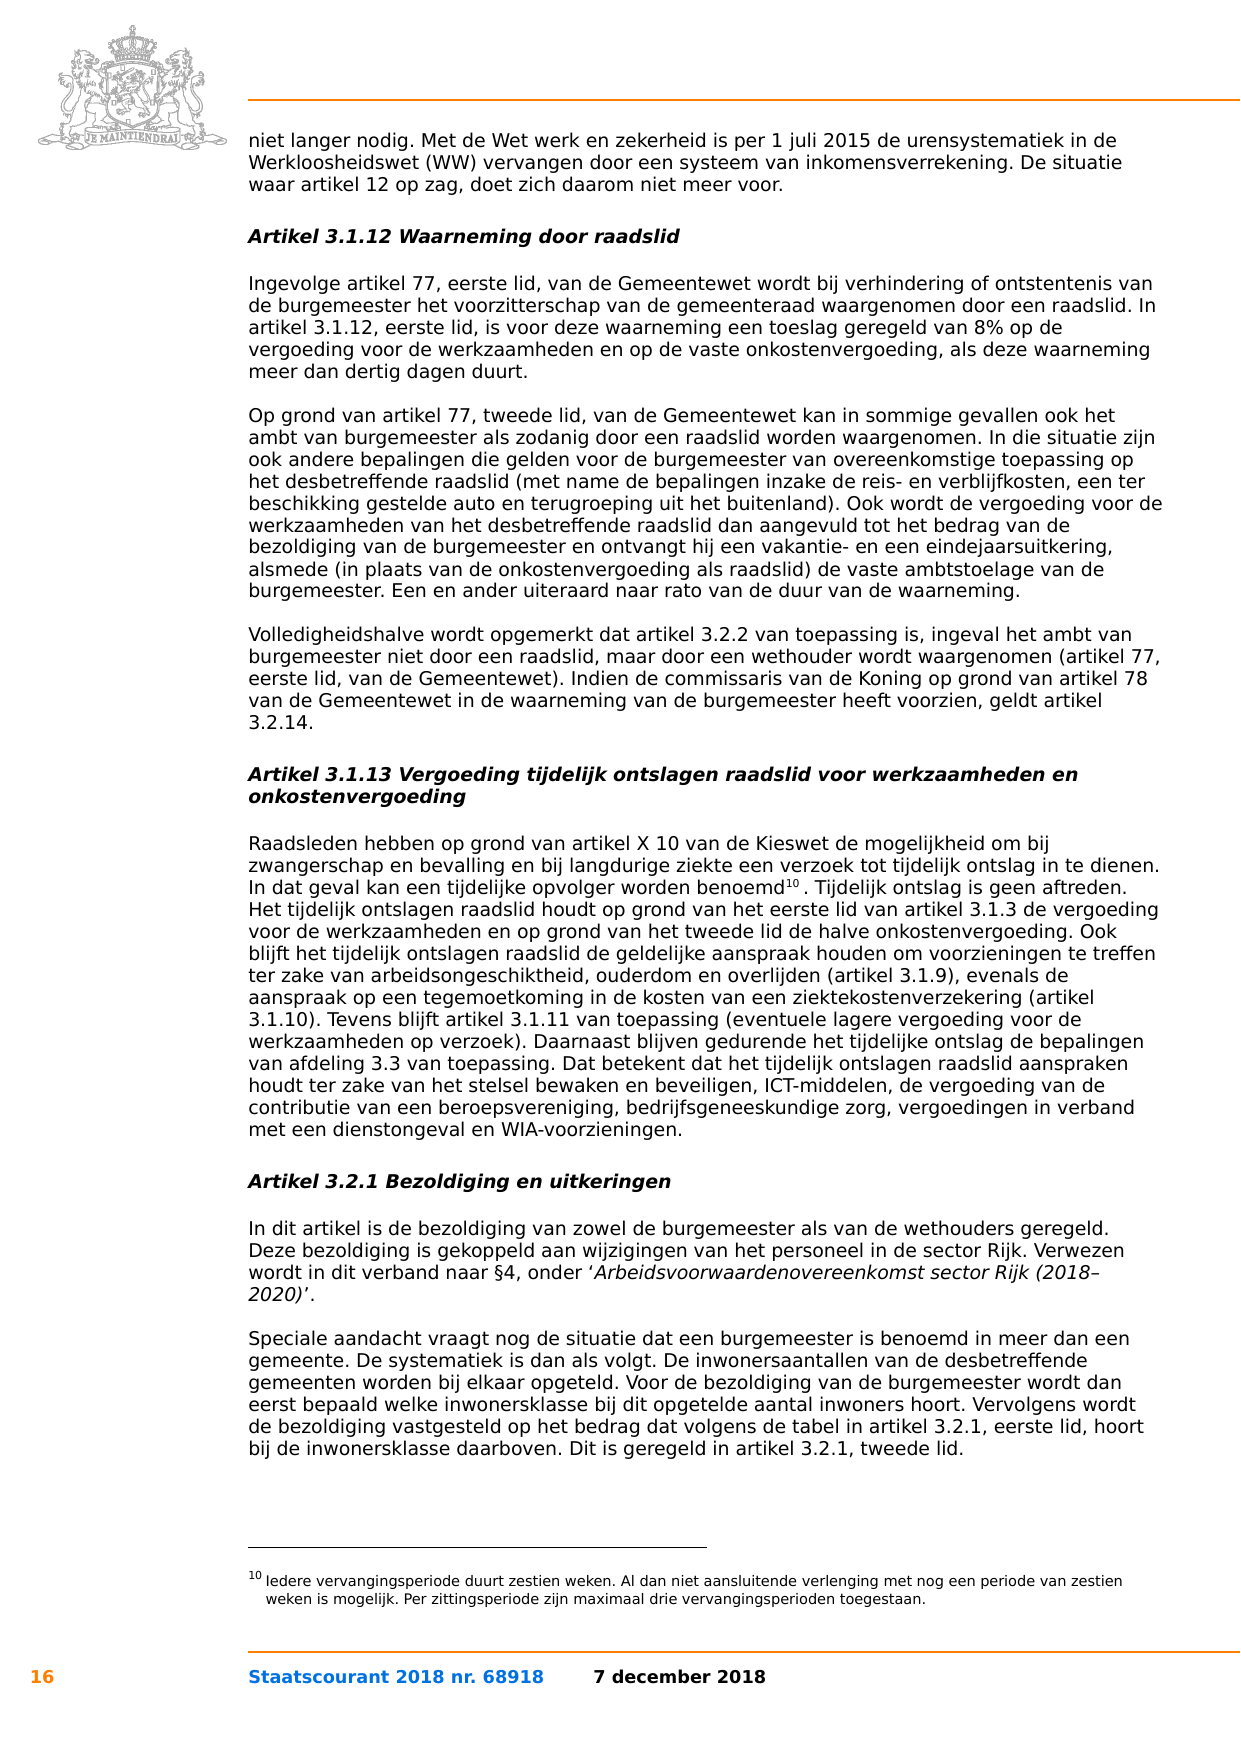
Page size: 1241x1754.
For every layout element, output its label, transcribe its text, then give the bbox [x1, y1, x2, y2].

subtitle Artikel 3.1.13 Vergoeding tijdelijk ontslagen raadslid voor werkzaamheden en onkostenvergoeding [248, 764, 1163, 808]
text Iedere vervangingsperiode duurt zestien weken. Al dan niet aansluitende verlenging met nog een periode van zestien weken is mogelijk. Per zittingsperiode zijn maximaal drie vervangingsperioden toegestaan. [248, 1569, 1163, 1608]
text Op grond van artikel 77, tweede lid, van de Gemeentewet kan in sommige gevallen ook het ambt van burgemeester als zodanig door een raadslid worden waargenomen. In die situatie zijn ook andere bepalingen die gelden voor de burgemeester van overeenkomstige toepassing op het desbetreffende raadslid (met name de bepalingen inzake de reis- en verblijfkosten, een ter beschikking gestelde auto en terugroeping uit het buitenland). Ook wordt de vergoeding voor de werkzaamheden van het desbetreffende raadslid dan aangevuld tot het bedrag van de bezoldiging van de burgemeester en ontvangt hij een vakantie- en een eindejaarsuitkering, alsmede (in plaats van de onkostenvergoeding als raadslid) de vaste ambtstoelage van de burgemeester. Een en ander uiteraard naar rato van de duur van de waarneming. [248, 404, 1163, 602]
text In dit artikel is de bezoldiging van zowel de burgemeester als van de wethouders geregeld. Deze bezoldiging is gekoppeld aan wijzigingen van het personeel in de sector Rijk. Verwezen wordt in dit verband naar §4, onder ‘Arbeidsvoorwaardenovereenkomst sector Rijk (2018–2020)’. [248, 1218, 1163, 1306]
subtitle Artikel 3.2.1 Bezoldiging en uitkeringen [248, 1171, 1163, 1193]
text Ingevolge artikel 77, eerste lid, van de Gemeentewet wordt bij verhindering of ontstentenis van de burgemeester het voorzitterschap van de gemeenteraad waargenomen door een raadslid. In artikel 3.1.12, eerste lid, is voor deze waarneming een toeslag geregeld van 8% op de vergoeding voor de werkzaamheden en op de vaste onkostenvergoeding, als deze waarneming meer dan dertig dagen duurt. [248, 273, 1163, 383]
text Raadsleden hebben op grond van artikel X 10 van de Kieswet de mogelijkheid om bij zwangerschap en bevalling en bij langdurige ziekte een verzoek tot tijdelijk ontslag in te dienen. In dat geval kan een tijdelijke opvolger worden benoemd. Tijdelijk ontslag is geen aftreden. Het tijdelijk ontslagen raadslid houdt op grond van het eerste lid van artikel 3.1.3 de vergoeding voor de werkzaamheden en op grond van het tweede lid de halve onkostenvergoeding. Ook blijft het tijdelijk ontslagen raadslid de geldelijke aanspraak houden om voorzieningen te treffen ter zake van arbeidsongeschiktheid, ouderdom en overlijden (artikel 3.1.9), evenals de aanspraak op een tegemoetkoming in de kosten van een ziektekostenverzekering (artikel 3.1.10). Tevens blijft artikel 3.1.11 van toepassing (eventuele lagere vergoeding voor de werkzaamheden op verzoek). Daarnaast blijven gedurende het tijdelijke ontslag de bepalingen van afdeling 3.3 van toepassing. Dat betekent dat het tijdelijk ontslagen raadslid aanspraken houdt ter zake van het stelsel bewaken en beveiligen, ICT-middelen, de vergoeding van de contributie van een beroepsvereniging, bedrijfsgeneeskundige zorg, vergoedingen in verband met een dienstongeval en WIA-voorzieningen. [248, 833, 1163, 1141]
subtitle Artikel 3.1.12 Waarneming door raadslid [248, 226, 1163, 248]
text Volledigheidshalve wordt opgemerkt dat artikel 3.2.2 van toepassing is, ingeval het ambt van burgemeester niet door een raadslid, maar door een wethouder wordt waargenomen (artikel 77, eerste lid, van de Gemeentewet). Indien de commissaris van de Koning op grond van artikel 78 van de Gemeentewet in de waarneming van de burgemeester heeft voorzien, geldt artikel 3.2.14. [248, 624, 1163, 734]
text niet langer nodig. Met de Wet werk en zekerheid is per 1 juli 2015 de urensystematiek in de Werkloosheidswet (WW) vervangen door een systeem van inkomensverrekening. De situatie waar artikel 12 op zag, doet zich daarom niet meer voor. [248, 130, 1163, 196]
picture [38, 25, 227, 150]
text Speciale aandacht vraagt nog de situatie dat een burgemeester is benoemd in meer dan een gemeente. De systematiek is dan als volgt. De inwonersaantallen van de desbetreffende gemeenten worden bij elkaar opgeteld. Voor de bezoldiging van de burgemeester wordt dan eerst bepaald welke inwonersklasse bij dit opgetelde aantal inwoners hoort. Vervolgens wordt de bezoldiging vastgesteld op het bedrag dat volgens de tabel in artikel 3.2.1, eerste lid, hoort bij de inwonersklasse daarboven. Dit is geregeld in artikel 3.2.1, tweede lid. [248, 1328, 1163, 1459]
